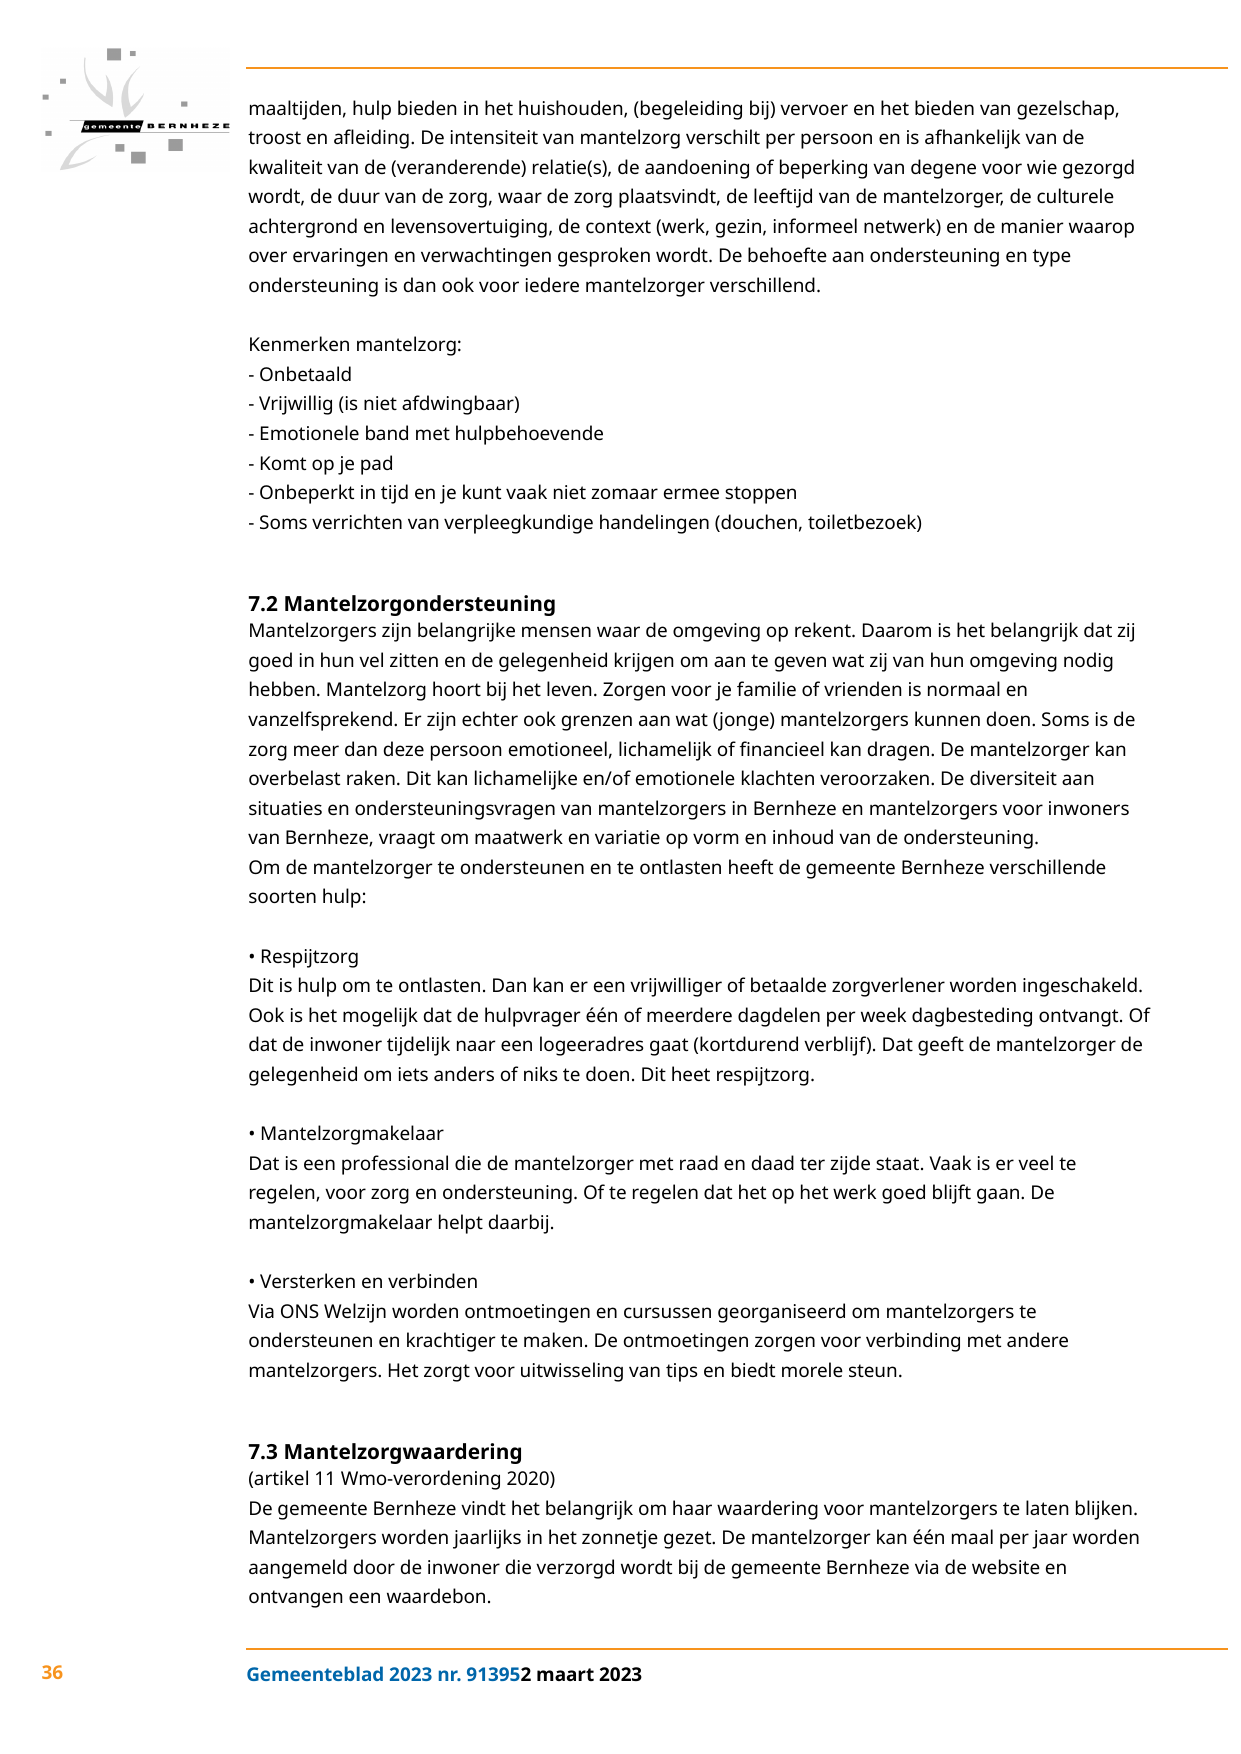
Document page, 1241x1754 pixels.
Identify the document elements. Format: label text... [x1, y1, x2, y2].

text De gemeente Bernheze vindt het belangrijk om haar waardering voor mantelzorgers te laten blijken. Mantelzorgers worden jaarlijks in het zonnetje gezet. De mantelzorger kan één maal per jaar worden aangemeld door de inwoner die verzorgd wordt bij de gemeente Bernheze via de website en ontvangen een waardebon. [248, 1495, 1152, 1609]
text maaltijden, hulp bieden in het huishouden, (begeleiding bij) vervoer en het bieden van gezelschap, troost en afleiding. De intensiteit van mantelzorg verschilt per persoon en is afhankelijk van de kwaliteit van de (veranderende) relatie(s), de aandoening of beperking van degene voor wie gezorgd wordt, de duur van de zorg, waar de zorg plaatsvindt, de leeftijd van de mantelzorger, de culturele achtergrond en levensovertuiging, de context (werk, gezin, informeel netwerk) en de manier waarop over ervaringen en verwachtingen gesproken wordt. De behoefte aan ondersteuning en type ondersteuning is dan ook voor iedere mantelzorger verschillend. [248, 95, 1152, 298]
text • Versterken en verbinden [248, 1268, 1152, 1294]
text - Onbeperkt in tijd en je kunt vaak niet zomaar ermee stoppen [248, 479, 1152, 505]
text Dat is een professional die de mantelzorger met raad en daad ter zijde staat. Vaak is er veel te regelen, voor zorg en ondersteuning. Of te regelen dat het op het werk goed blijft gaan. De mantelzorgmakelaar helpt daarbij. [248, 1150, 1152, 1235]
text Via ONS Welzijn worden ontmoetingen en cursussen georganiseerd om mantelzorgers te ondersteunen en krachtiger te maken. De ontmoetingen zorgen voor verbinding met andere mantelzorgers. Het zorgt voor uitwisseling van tips en biedt morele steun. [248, 1298, 1152, 1383]
text Om de mantelzorger te ondersteunen en te ontlasten heeft de gemeente Bernheze verschillende soorten hulp: [248, 854, 1152, 909]
text • Mantelzorgmakelaar [248, 1120, 1152, 1146]
text • Respijtzorg [248, 943, 1152, 968]
text - Emotionele band met hulpbehoevende [248, 420, 1152, 446]
text (artikel 11 Wmo-verordening 2020) [248, 1465, 1152, 1491]
text 7.2 Mantelzorgondersteuning [248, 589, 1152, 617]
picture [41, 47, 231, 172]
text 7.3 Mantelzorgwaardering [248, 1437, 1152, 1465]
text Mantelzorgers zijn belangrijke mensen waar de omgeving op rekent. Daarom is het belangrijk dat zij goed in hun vel zitten en de gelegenheid krijgen om aan te geven wat zij van hun omgeving nodig hebben. Mantelzorg hoort bij het leven. Zorgen voor je familie of vrienden is normaal en vanzelfsprekend. Er zijn echter ook grenzen aan wat (jonge) mantelzorgers kunnen doen. Soms is de zorg meer dan deze persoon emotioneel, lichamelijk of financieel kan dragen. De mantelzorger kan overbelast raken. Dit kan lichamelijke en/of emotionele klachten veroorzaken. De diversiteit aan situaties en ondersteuningsvragen van mantelzorgers in Bernheze en mantelzorgers voor inwoners van Bernheze, vraagt om maatwerk en variatie op vorm en inhoud van de ondersteuning. [248, 617, 1152, 850]
text Dit is hulp om te ontlasten. Dan kan er een vrijwilliger of betaalde zorgverlener worden ingeschakeld. Ook is het mogelijk dat de hulpvrager één of meerdere dagdelen per week dagbesteding ontvangt. Of dat de inwoner tijdelijk naar een logeeradres gaat (kortdurend verblijf). Dat geeft de mantelzorger de gelegenheid om iets anders of niks te doen. Dit heet respijtzorg. [248, 972, 1152, 1087]
text - Onbetaald [248, 361, 1152, 387]
text Kenmerken mantelzorg: [248, 331, 1152, 357]
text - Komt op je pad [248, 450, 1152, 476]
text - Vrijwillig (is niet afdwingbaar) [248, 391, 1152, 416]
text - Soms verrichten van verpleegkundige handelingen (douchen, toiletbezoek) [248, 509, 1152, 535]
